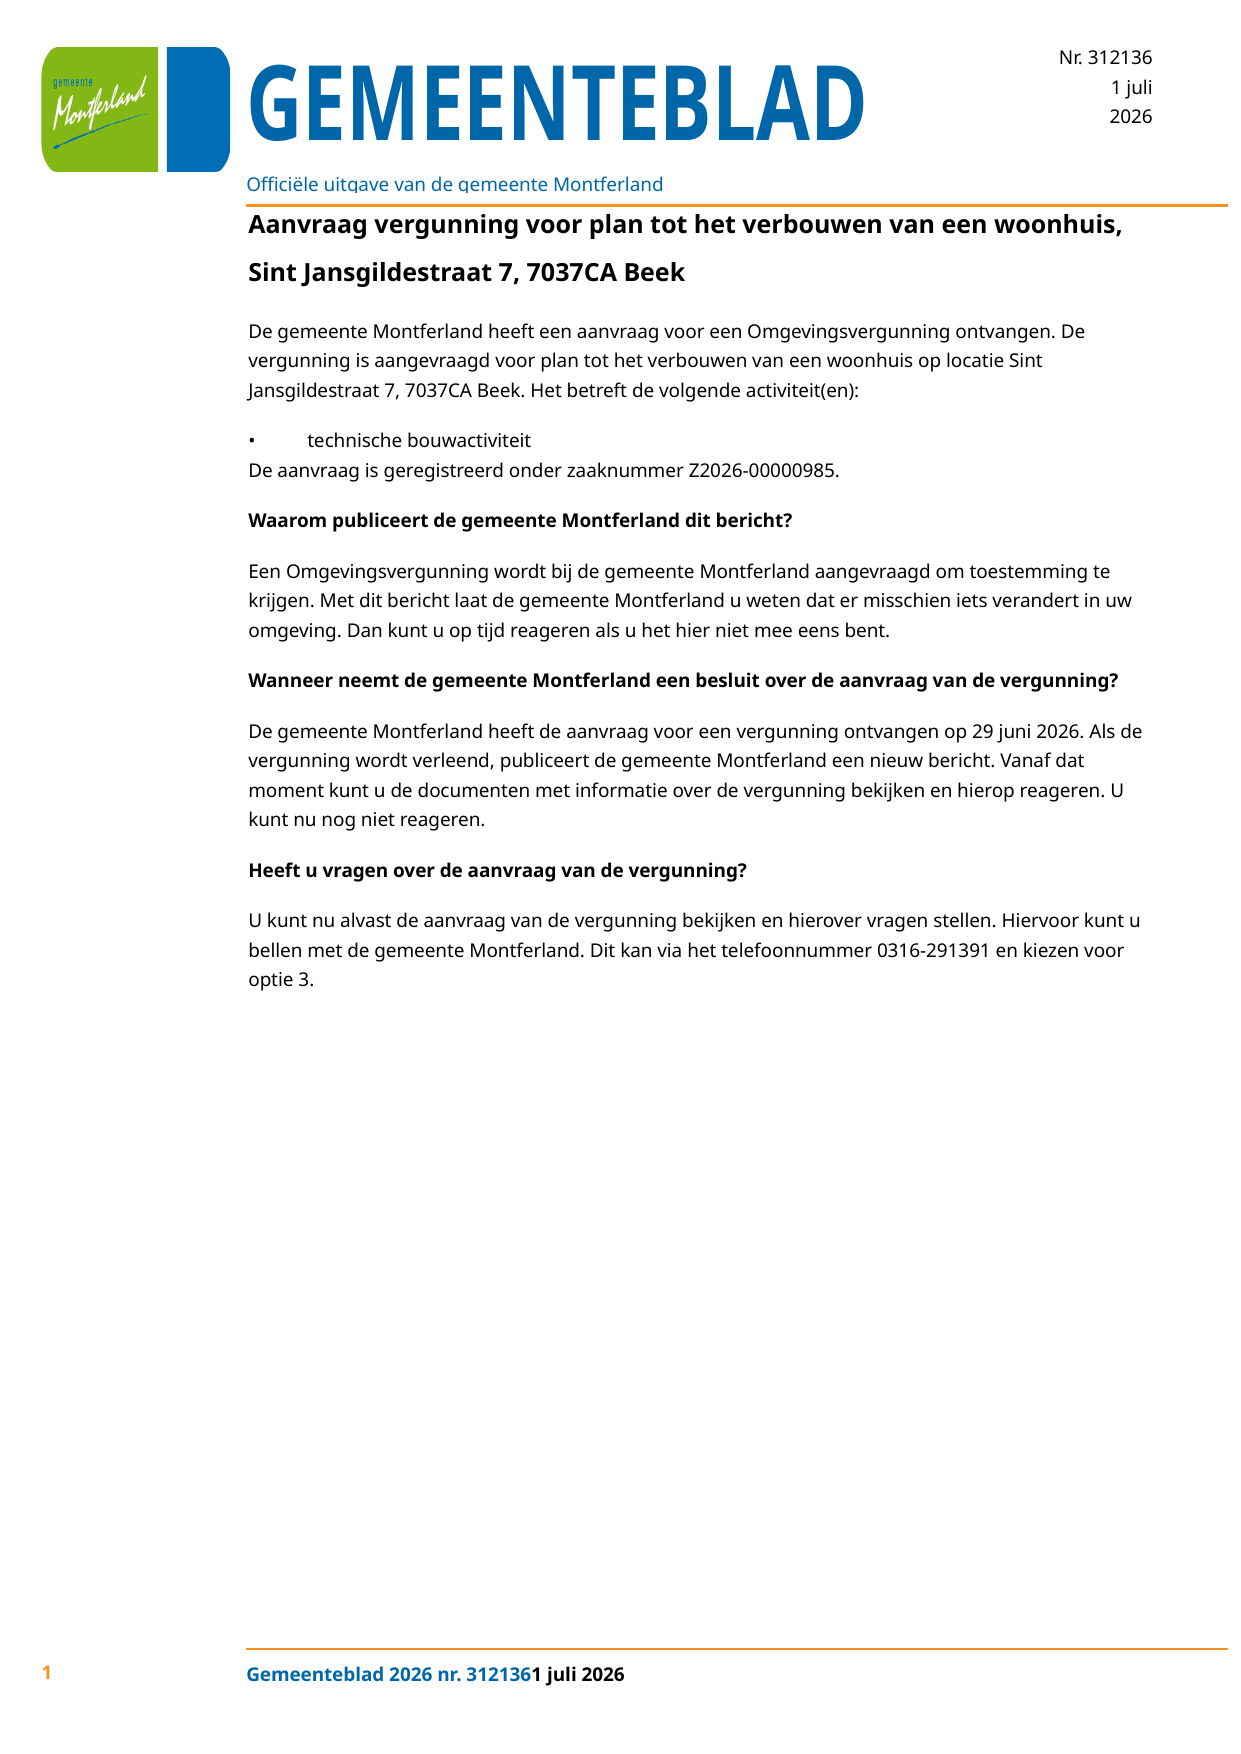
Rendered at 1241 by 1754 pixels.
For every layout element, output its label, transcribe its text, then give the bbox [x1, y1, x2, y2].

text De gemeente Montferland heeft de aanvraag voor een vergunning ontvangen op 29 juni 2026. Als de vergunning wordt verleend, publiceert de gemeente Montferland een nieuw bericht. Vanaf dat moment kunt u de documenten met informatie over de vergunning bekijken en hierop reageren. U kunt nu nog niet reageren. [248, 718, 1152, 832]
picture [41, 47, 231, 172]
text Wanneer neemt de gemeente Montferland een besluit over de aanvraag van de vergunning? [248, 667, 1152, 693]
text U kunt nu alvast de aanvraag van de vergunning bekijken en hierover vragen stellen. Hiervoor kunt u bellen met de gemeente Montferland. Dit kan via het telefoonnummer 0316-291391 en kiezen voor optie 3. [248, 907, 1152, 992]
text Aanvraag vergunning voor plan tot het verbouwen van een woonhuis, Sint Jansgildestraat 7, 7037CA Beek [248, 207, 1152, 288]
text De gemeente Montferland heeft een aanvraag voor een Omgevingsvergunning ontvangen. De vergunning is aangevraagd voor plan tot het verbouwen van een woonhuis op locatie Sint Jansgildestraat 7, 7037CA Beek. Het betreft de volgende activiteit(en): [248, 318, 1152, 403]
text Een Omgevingsvergunning wordt bij de gemeente Montferland aangevraagd om toestemming te krijgen. Met dit bericht laat de gemeente Montferland u weten dat er misschien iets verandert in uw omgeving. Dan kunt u op tijd reageren als u het hier niet mee eens bent. [248, 558, 1152, 643]
text Heeft u vragen over de aanvraag van de vergunning? [248, 857, 1152, 883]
list technische bouwactiviteit [248, 427, 1152, 453]
text De aanvraag is geregistreerd onder zaaknummer Z2026-00000985. [248, 457, 1152, 483]
text Waarom publiceert de gemeente Montferland dit bericht? [248, 507, 1152, 533]
